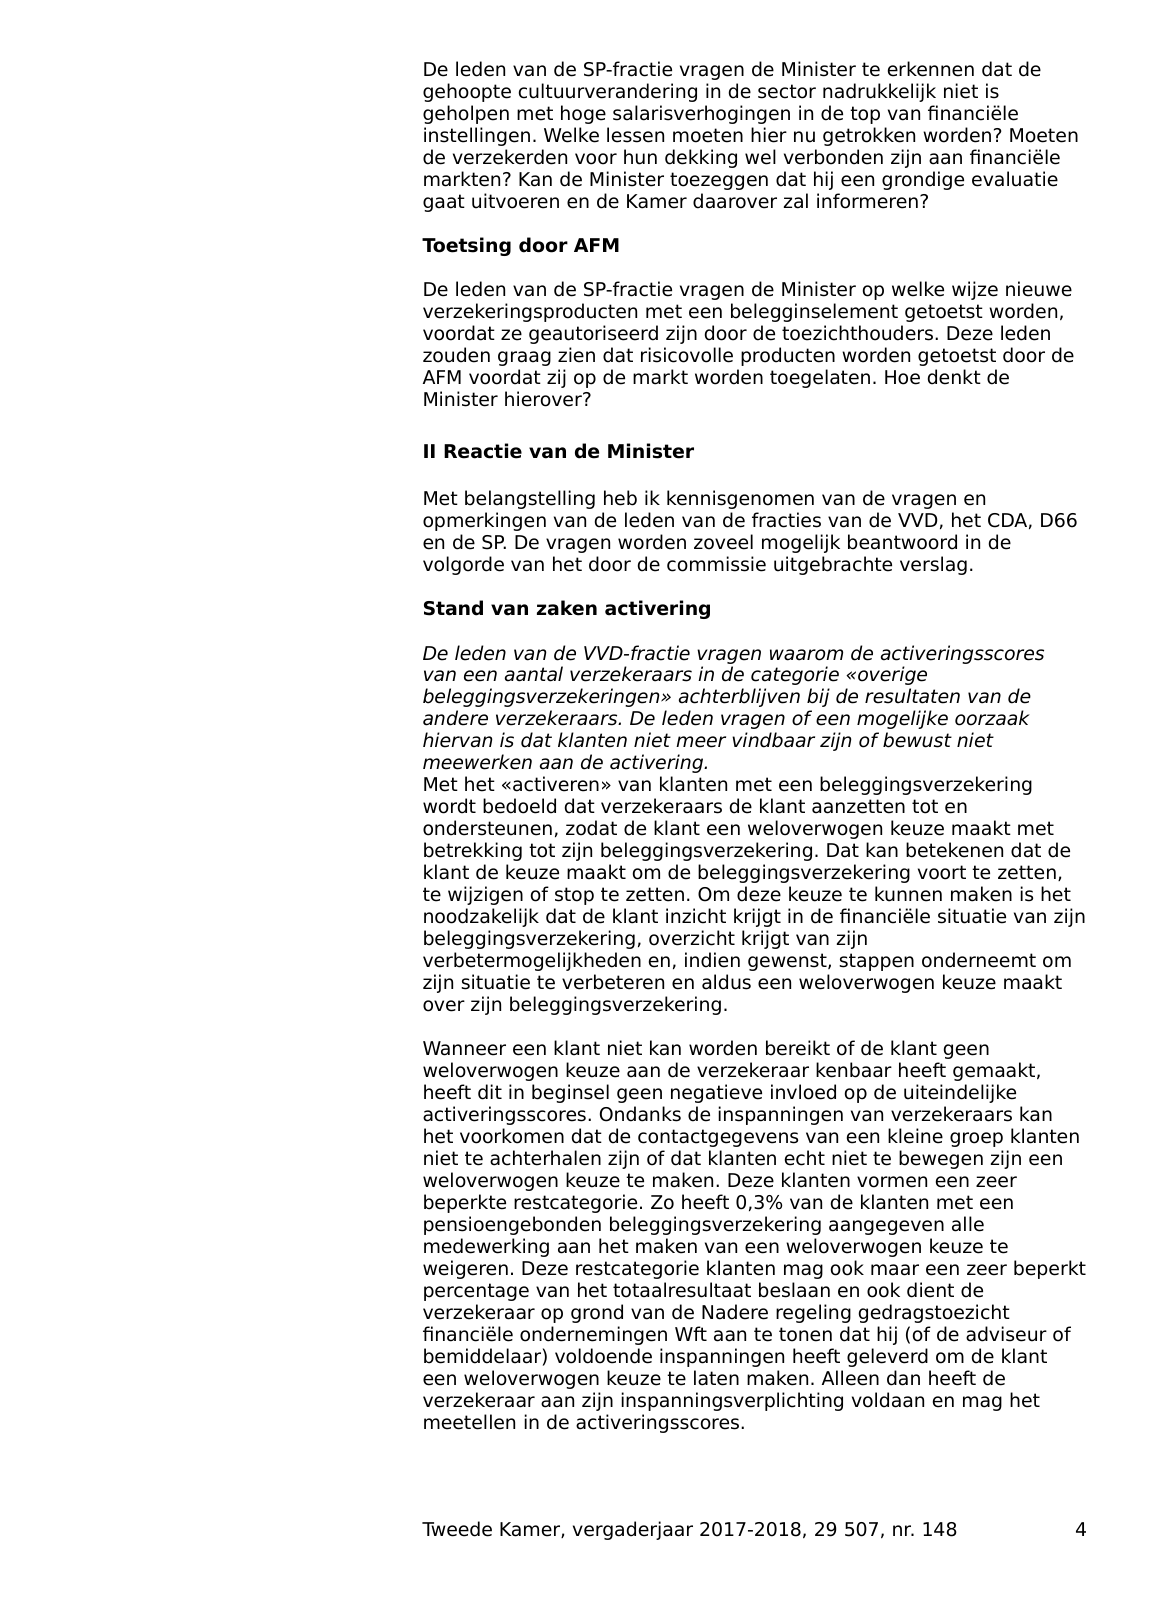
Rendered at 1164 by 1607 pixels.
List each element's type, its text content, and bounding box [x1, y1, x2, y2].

text Wanneer een klant niet kan worden bereikt of de klant geen weloverwogen keuze aan de verzekeraar kenbaar heeft gemaakt, heeft dit in beginsel geen negatieve invloed op de uiteindelijke activeringsscores. Ondanks de inspanningen van verzekeraars kan het voorkomen dat de contactgegevens van een kleine groep klanten niet te achterhalen zijn of dat klanten echt niet te bewegen zijn een weloverwogen keuze te maken. Deze klanten vormen een zeer beperkte restcategorie. Zo heeft 0,3% van de klanten met een pensioengebonden beleggingsverzekering aangegeven alle medewerking aan het maken van een weloverwogen keuze te weigeren. Deze restcategorie klanten mag ook maar een zeer beperkt percentage van het totaalresultaat beslaan en ook dient de verzekeraar op grond van de Nadere regeling gedragstoezicht financiële ondernemingen Wft aan te tonen dat hij (of de adviseur of bemiddelaar) voldoende inspanningen heeft geleverd om de klant een weloverwogen keuze te laten maken. Alleen dan heeft de verzekeraar aan zijn inspanningsverplichting voldaan en mag het meetellen in de activeringsscores. [422, 1038, 1087, 1434]
subtitle Toetsing door AFM [422, 235, 1087, 257]
text Met belangstelling heb ik kennisgenomen van de vragen en opmerkingen van de leden van de fracties van de VVD, het CDA, D66 en de SP. De vragen worden zoveel mogelijk beantwoord in de volgorde van het door de commissie uitgebrachte verslag. [422, 488, 1087, 576]
text De leden van de VVD-fractie vragen waarom de activeringsscores van een aantal verzekeraars in de categorie «overige beleggingsverzekeringen» achterblijven bij de resultaten van de andere verzekeraars. De leden vragen of een mogelijke oorzaak hiervan is dat klanten niet meer vindbaar zijn of bewust niet meewerken aan de activering. [422, 642, 1087, 774]
text Met het «activeren» van klanten met een beleggingsverzekering wordt bedoeld dat verzekeraars de klant aanzetten tot en ondersteunen, zodat de klant een weloverwogen keuze maakt met betrekking tot zijn beleggingsverzekering. Dat kan betekenen dat de klant de keuze maakt om de beleggingsverzekering voort te zetten, te wijzigen of stop te zetten. Om deze keuze te kunnen maken is het noodzakelijk dat de klant inzicht krijgt in de financiële situatie van zijn beleggingsverzekering, overzicht krijgt van zijn verbetermogelijkheden en, indien gewenst, stappen onderneemt om zijn situatie te verbeteren en aldus een weloverwogen keuze maakt over zijn beleggingsverzekering. [422, 774, 1087, 1016]
subtitle Stand van zaken activering [422, 598, 1087, 620]
subtitle II Reactie van de Minister [422, 441, 1087, 463]
text De leden van de SP-fractie vragen de Minister op welke wijze nieuwe verzekeringsproducten met een belegginselement getoetst worden, voordat ze geautoriseerd zijn door de toezichthouders. Deze leden zouden graag zien dat risicovolle producten worden getoetst door de AFM voordat zij op de markt worden toegelaten. Hoe denkt de Minister hierover? [422, 279, 1087, 411]
text De leden van de SP-fractie vragen de Minister te erkennen dat de gehoopte cultuurverandering in de sector nadrukkelijk niet is geholpen met hoge salarisverhogingen in de top van financiële instellingen. Welke lessen moeten hier nu getrokken worden? Moeten de verzekerden voor hun dekking wel verbonden zijn aan financiële markten? Kan de Minister toezeggen dat hij een grondige evaluatie gaat uitvoeren en de Kamer daarover zal informeren? [422, 59, 1087, 213]
